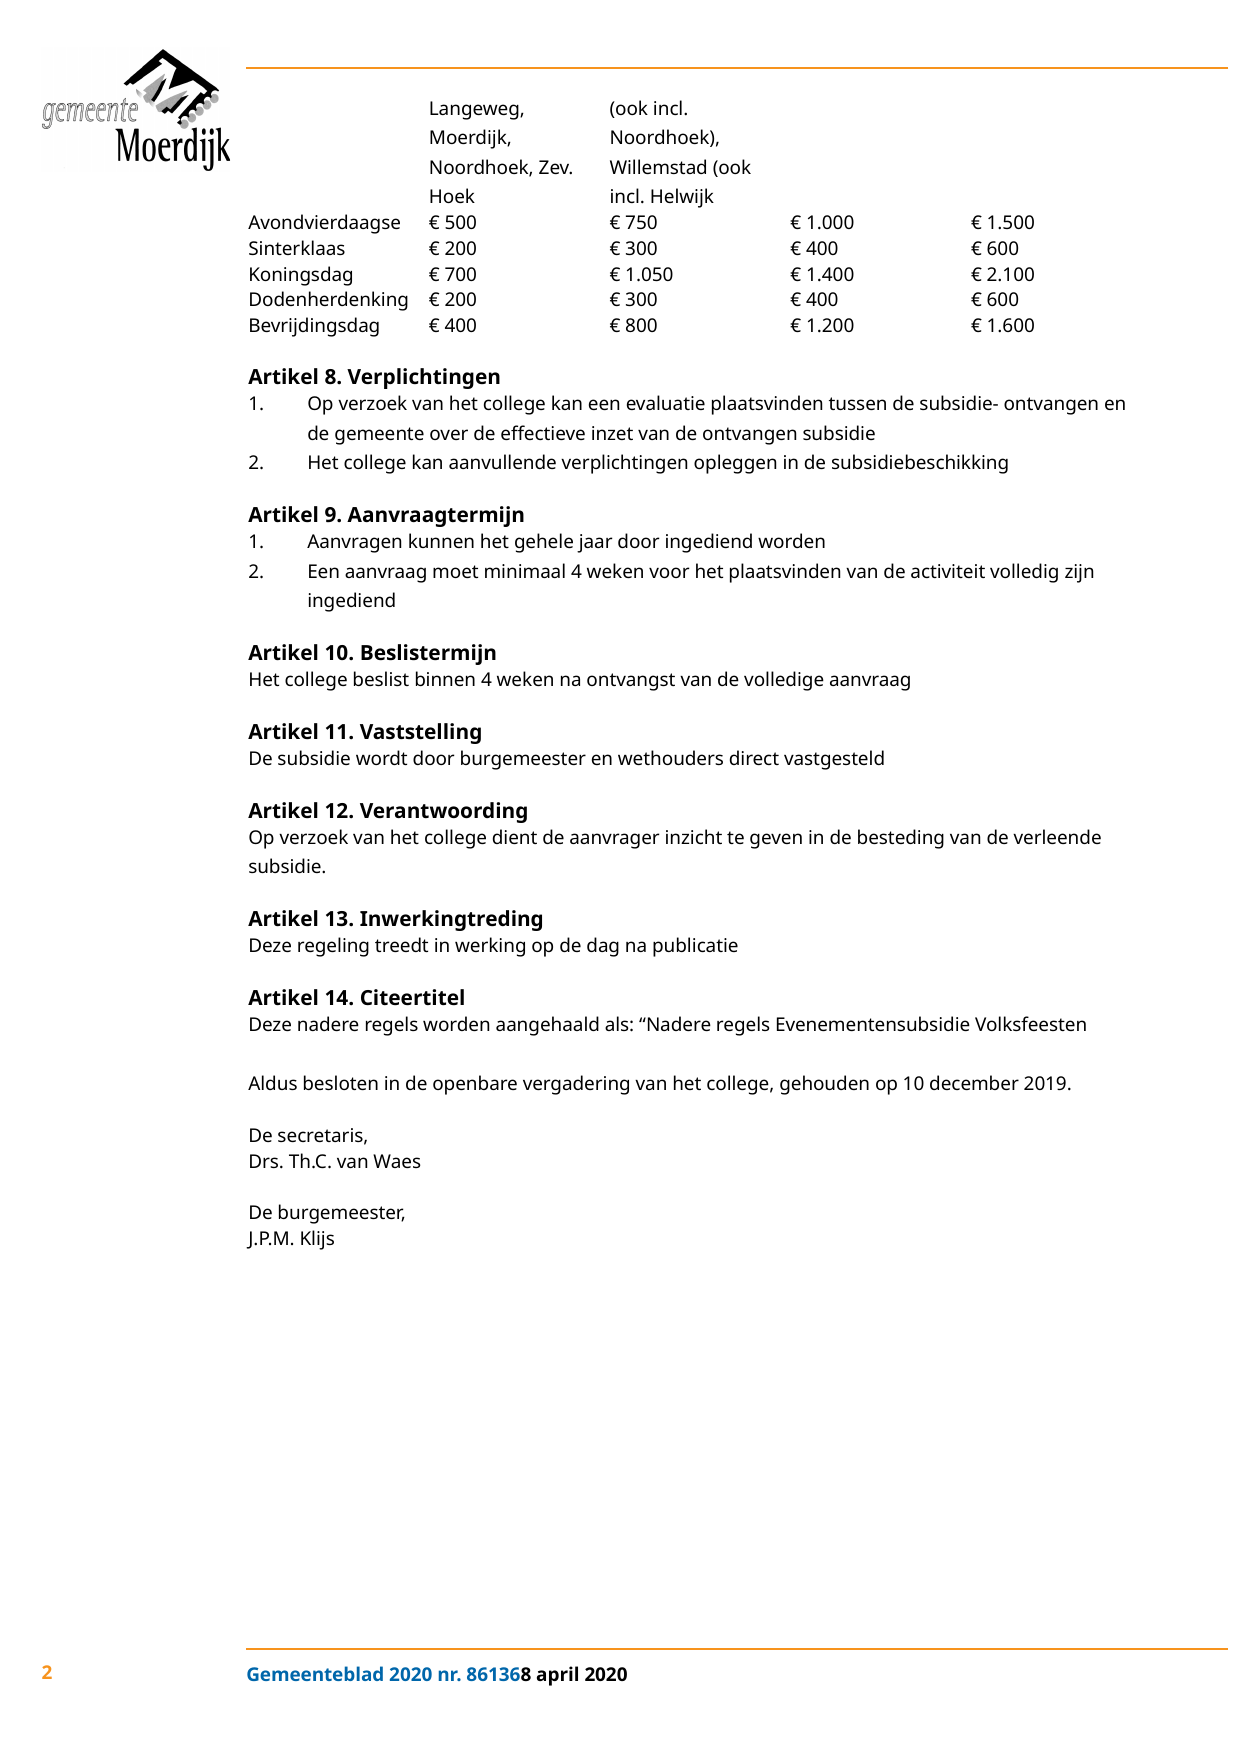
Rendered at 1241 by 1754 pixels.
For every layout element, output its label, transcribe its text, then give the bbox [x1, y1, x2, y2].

table_cell € 1.000 [790, 209, 971, 235]
text Aldus besloten in de openbare vergadering van het college, gehouden op 10 december 2019. [248, 1071, 1152, 1096]
table_cell € 1.200 [790, 312, 971, 338]
table_cell € 500 [429, 209, 609, 235]
table_cell € 1.500 [971, 209, 1152, 235]
table_cell € 200 [429, 286, 609, 312]
table_cell € 1.050 [609, 261, 790, 286]
table_cell Dodenherdenking [248, 286, 429, 312]
table_cell € 600 [971, 235, 1152, 261]
text Deze nadere regels worden aangehaald als: “Nadere regels Evenementensubsidie Volksfeesten [248, 1011, 1152, 1037]
picture [41, 47, 231, 172]
table_cell € 200 [429, 235, 609, 261]
list Een aanvraag moet minimaal 4 weken voor het plaatsvinden van de activiteit volledig zijn ingediend [248, 558, 1152, 613]
list Aanvragen kunnen het gehele jaar door ingediend worden [248, 528, 1152, 554]
table_cell Koningsdag [248, 261, 429, 286]
table_cell € 1.600 [971, 312, 1152, 338]
table_cell Bevrijdingsdag [248, 312, 429, 338]
table_cell € 400 [790, 235, 971, 261]
table_cell € 400 [429, 312, 609, 338]
table_cell Sinterklaas [248, 235, 429, 261]
table_cell Avondvierdaagse [248, 209, 429, 235]
table_cell € 1.400 [790, 261, 971, 286]
text Drs. Th.C. van Waes [248, 1148, 1152, 1173]
text Artikel 12. Verantwoording [248, 796, 1152, 824]
table_header [971, 95, 1152, 209]
text De subsidie wordt door burgemeester en wethouders direct vastgesteld [248, 745, 1152, 771]
table_cell € 700 [429, 261, 609, 286]
table_header [790, 95, 971, 209]
text De burgemeester, [248, 1199, 1152, 1225]
list Op verzoek van het college kan een evaluatie plaatsvinden tussen de subsidie- ontvangen en de gemeente over de effectieve inzet van de ontvangen subsidie [248, 390, 1152, 446]
table_cell € 800 [609, 312, 790, 338]
text Artikel 10. Beslistermijn [248, 638, 1152, 666]
text Artikel 8. Verplichtingen [248, 362, 1152, 390]
text Artikel 13. Inwerkingtreding [248, 904, 1152, 933]
table_header [248, 95, 429, 209]
text Artikel 11. Vaststelling [248, 717, 1152, 745]
text Artikel 14. Citeertitel [248, 983, 1152, 1011]
table_cell € 600 [971, 286, 1152, 312]
table_header Langeweg, Moerdijk, Noordhoek, Zev. Hoek [429, 95, 609, 209]
table_cell € 400 [790, 286, 971, 312]
text J.P.M. Klijs [248, 1225, 1152, 1251]
table_header (ook incl. Noordhoek), Willemstad (ook incl. Helwijk [609, 95, 790, 209]
text Het college beslist binnen 4 weken na ontvangst van de volledige aanvraag [248, 666, 1152, 692]
table_cell € 2.100 [971, 261, 1152, 286]
text De secretaris, [248, 1122, 1152, 1148]
table_cell € 750 [609, 209, 790, 235]
text Op verzoek van het college dient de aanvrager inzicht te geven in de besteding van de verleende subsidie. [248, 824, 1152, 879]
table_cell € 300 [609, 235, 790, 261]
text Artikel 9. Aanvraagtermijn [248, 500, 1152, 528]
table_cell € 300 [609, 286, 790, 312]
text Deze regeling treedt in werking op de dag na publicatie [248, 933, 1152, 958]
list Het college kan aanvullende verplichtingen opleggen in de subsidiebeschikking [248, 449, 1152, 475]
